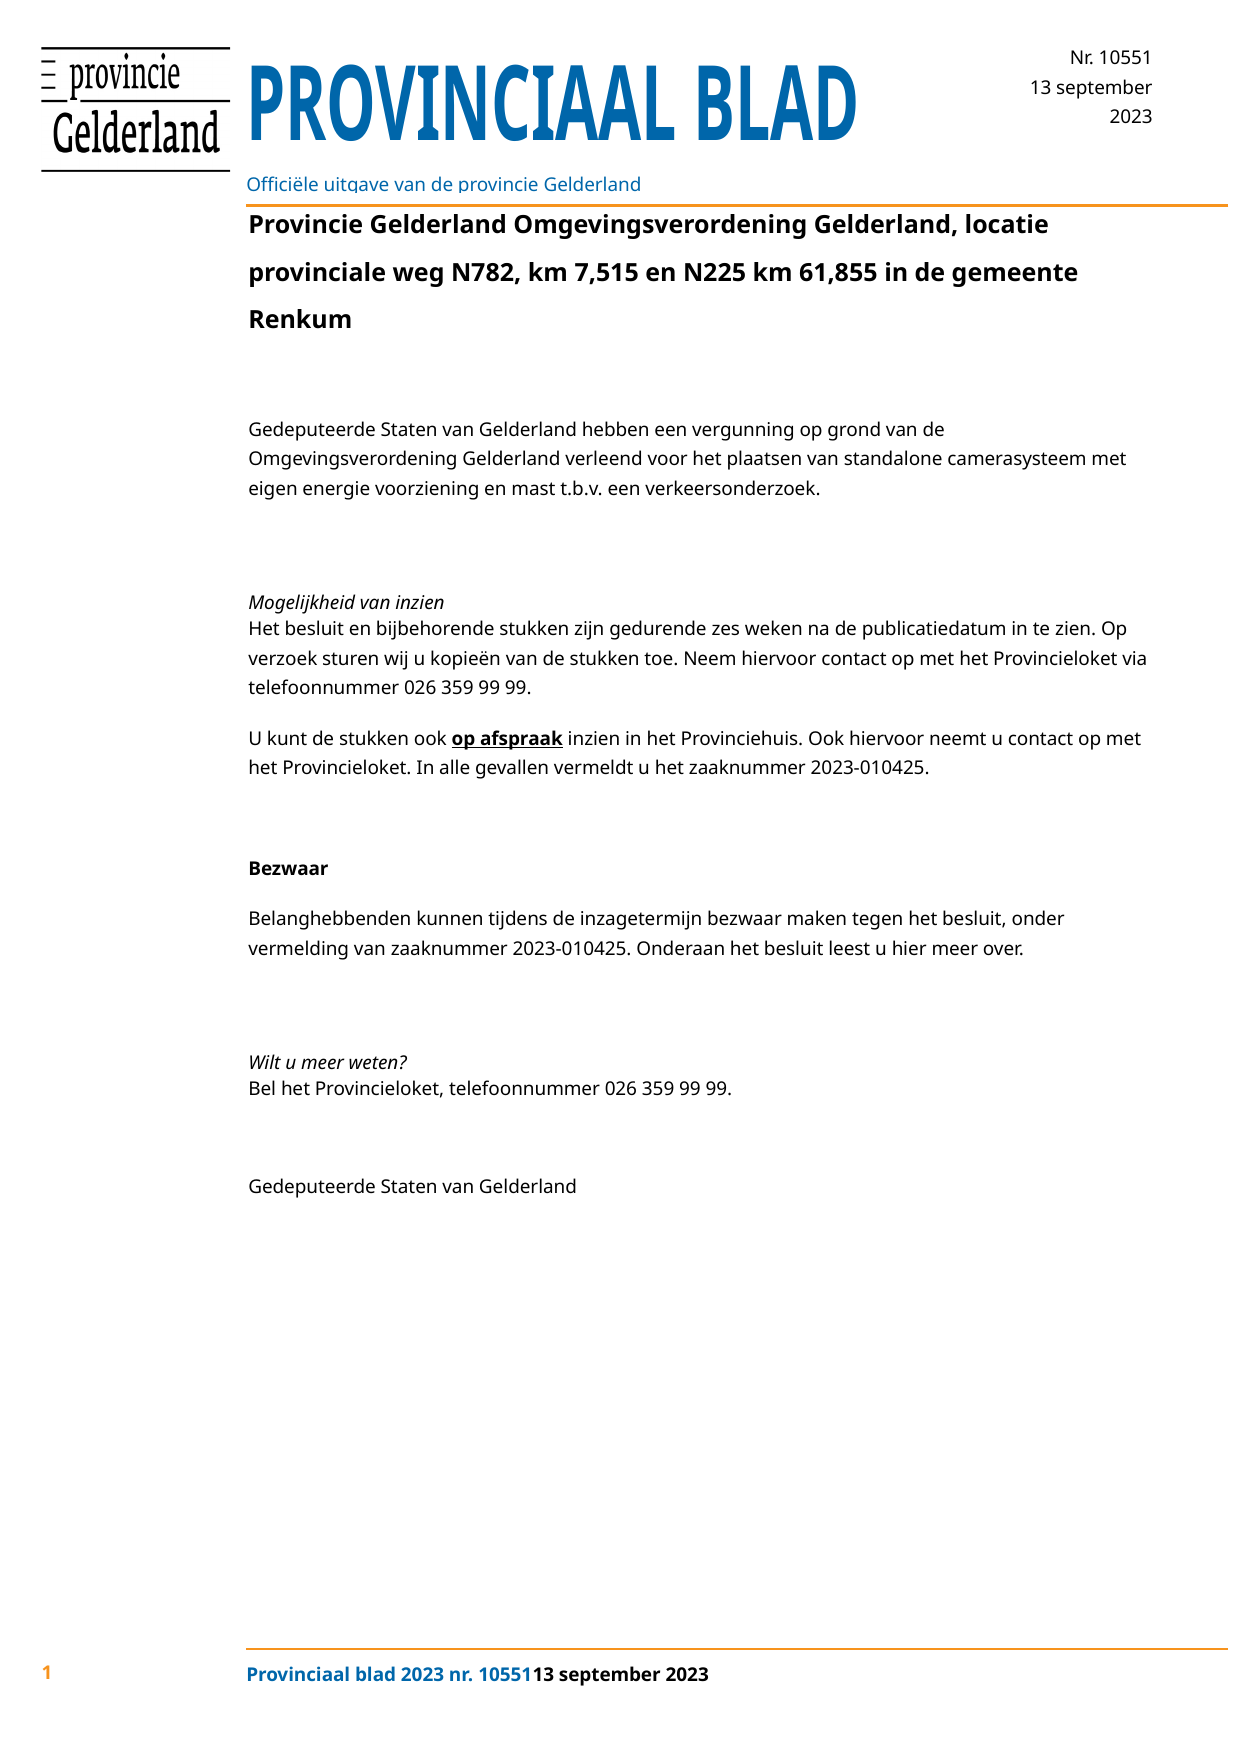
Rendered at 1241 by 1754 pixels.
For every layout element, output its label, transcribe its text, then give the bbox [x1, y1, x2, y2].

text Bezwaar [248, 855, 1152, 881]
picture [41, 47, 231, 172]
text Provincie Gelderland Omgevingsverordening Gelderland, locatie provinciale weg N782, km 7,515 en N225 km 61,855 in de gemeente Renkum [248, 207, 1152, 336]
text Het besluit en bijbehorende stukken zijn gedurende zes weken na de publicatiedatum in te zien. Op verzoek sturen wij u kopieën van de stukken toe. Neem hiervoor contact op met het Provincieloket via telefoonnummer 026 359 99 99. [248, 615, 1152, 700]
text Mogelijkheid van inzien [248, 589, 1152, 615]
text Wilt u meer weten? [248, 1049, 1152, 1075]
text Belanghebbenden kunnen tijdens de inzagetermijn bezwaar maken tegen het besluit, onder vermelding van zaaknummer 2023-010425. Onderaan het besluit leest u hier meer over. [248, 906, 1152, 961]
text Gedeputeerde Staten van Gelderland [248, 1173, 1152, 1199]
text Bel het Provincieloket, telefoonnummer 026 359 99 99. [248, 1075, 1152, 1101]
text U kunt de stukken ook op afspraak inzien in het Provinciehuis. Ook hiervoor neemt u contact op met het Provincieloket. In alle gevallen vermeldt u het zaaknummer 2023-010425. [248, 725, 1152, 780]
text Gedeputeerde Staten van Gelderland hebben een vergunning op grond van de Omgevingsverordening Gelderland verleend voor het plaatsen van standalone camerasysteem met eigen energie voorziening en mast t.b.v. een verkeersonderzoek. [248, 416, 1152, 501]
